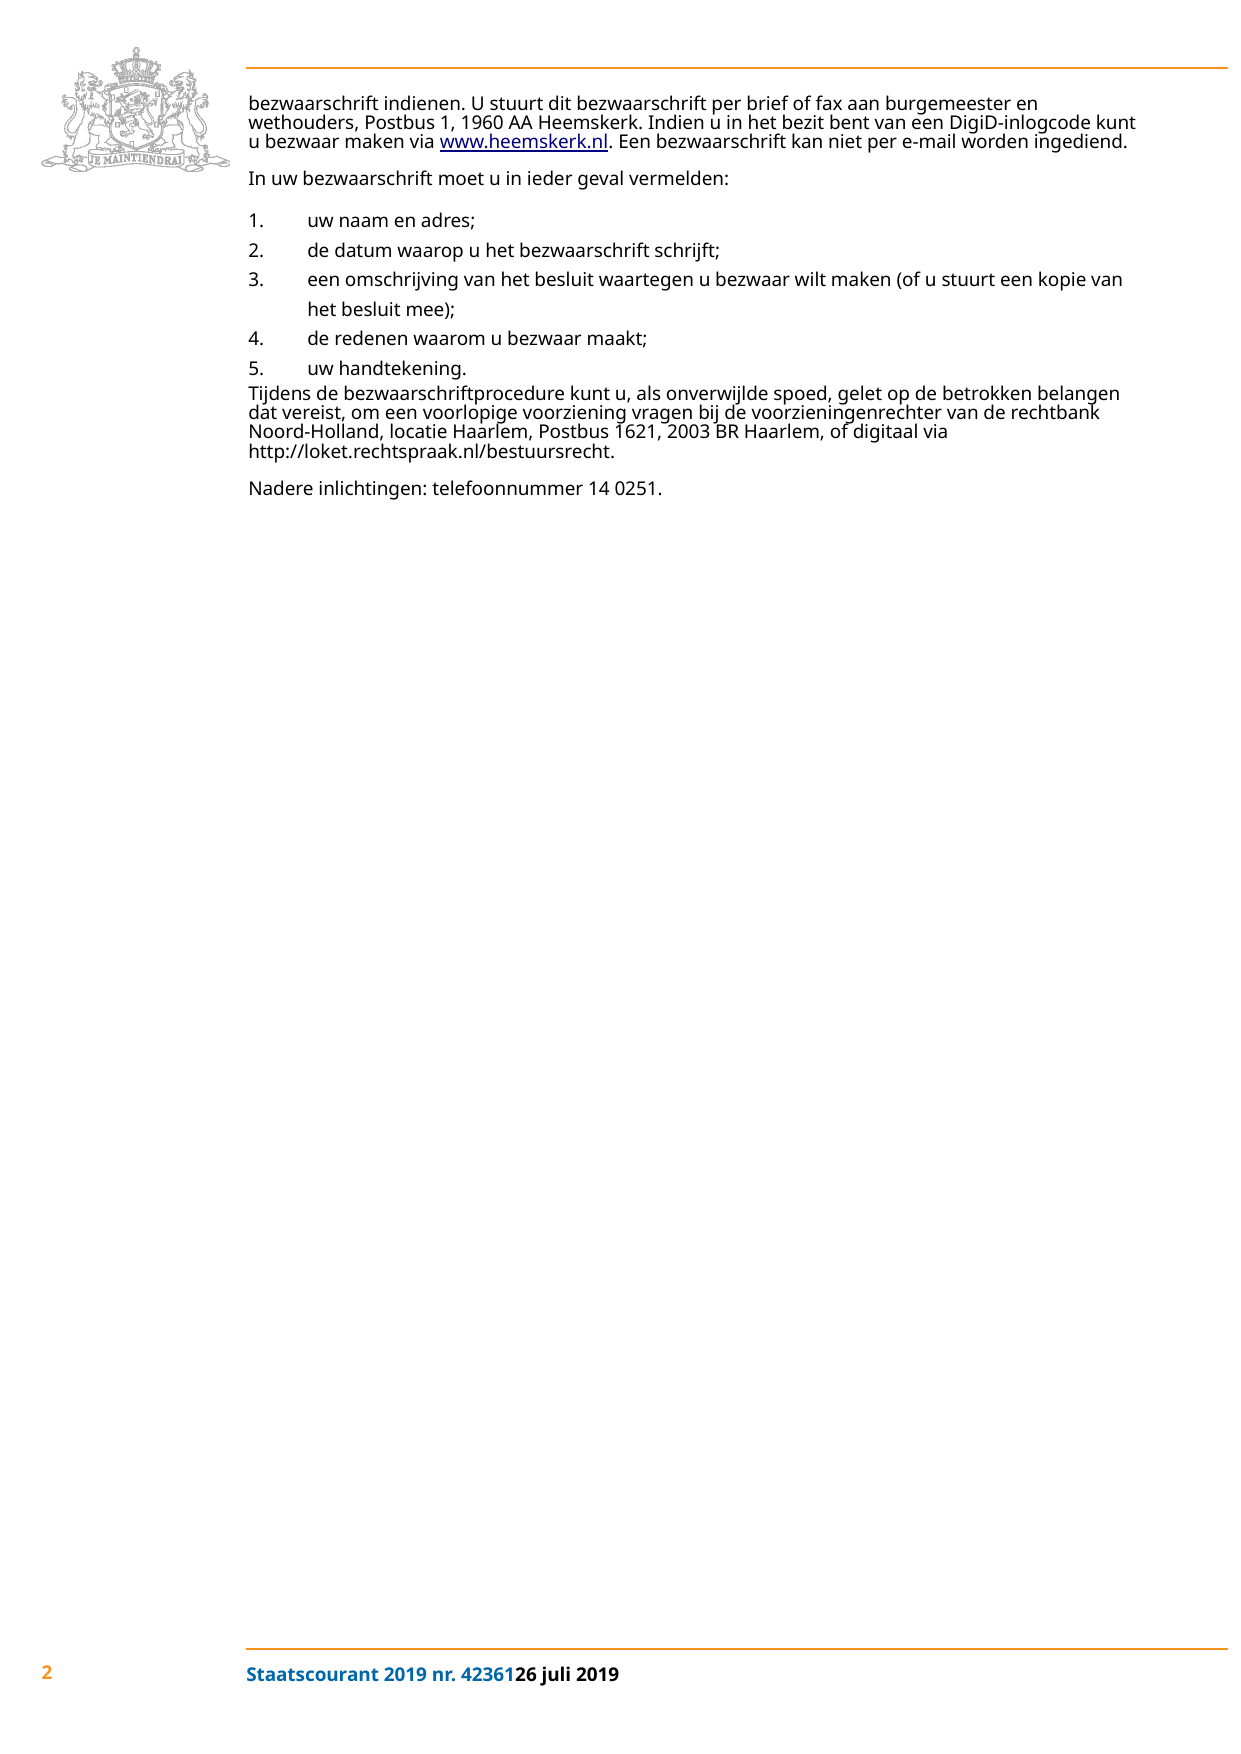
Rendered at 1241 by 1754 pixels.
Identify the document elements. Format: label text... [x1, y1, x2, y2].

text Nadere inlichtingen: telefoonnummer 14 0251. [248, 479, 1152, 499]
text In uw bezwaarschrift moet u in ieder geval vermelden: [248, 170, 1152, 189]
picture [41, 47, 231, 172]
list een omschrijving van het besluit waartegen u bezwaar wilt maken (of u stuurt een kopie van het besluit mee); [248, 266, 1152, 322]
list de redenen waarom u bezwaar maakt; [248, 326, 1152, 351]
list uw naam en adres; [248, 207, 1152, 233]
list de datum waarop u het bezwaarschrift schrijft; [248, 237, 1152, 263]
list uw handtekening. [248, 355, 1152, 381]
text Tijdens de bezwaarschriftprocedure kunt u, als onverwijlde spoed, gelet op de betrokken belangen dat vereist, om een voorlopige voorziening vragen bij de voorzieningenrechter van de rechtbank Noord-Holland, locatie Haarlem, Postbus 1621, 2003 BR Haarlem, of digitaal via http://loket.rechtspraak.nl/bestuursrecht. [248, 385, 1152, 462]
text bezwaarschrift indienen. U stuurt dit bezwaarschrift per brief of fax aan burgemeester en wethouders, Postbus 1, 1960 AA Heemskerk. Indien u in het bezit bent van een DigiD-inlogcode kunt u bezwaar maken via www.heemskerk.nl. Een bezwaarschrift kan niet per e-mail worden ingediend. [248, 95, 1152, 153]
